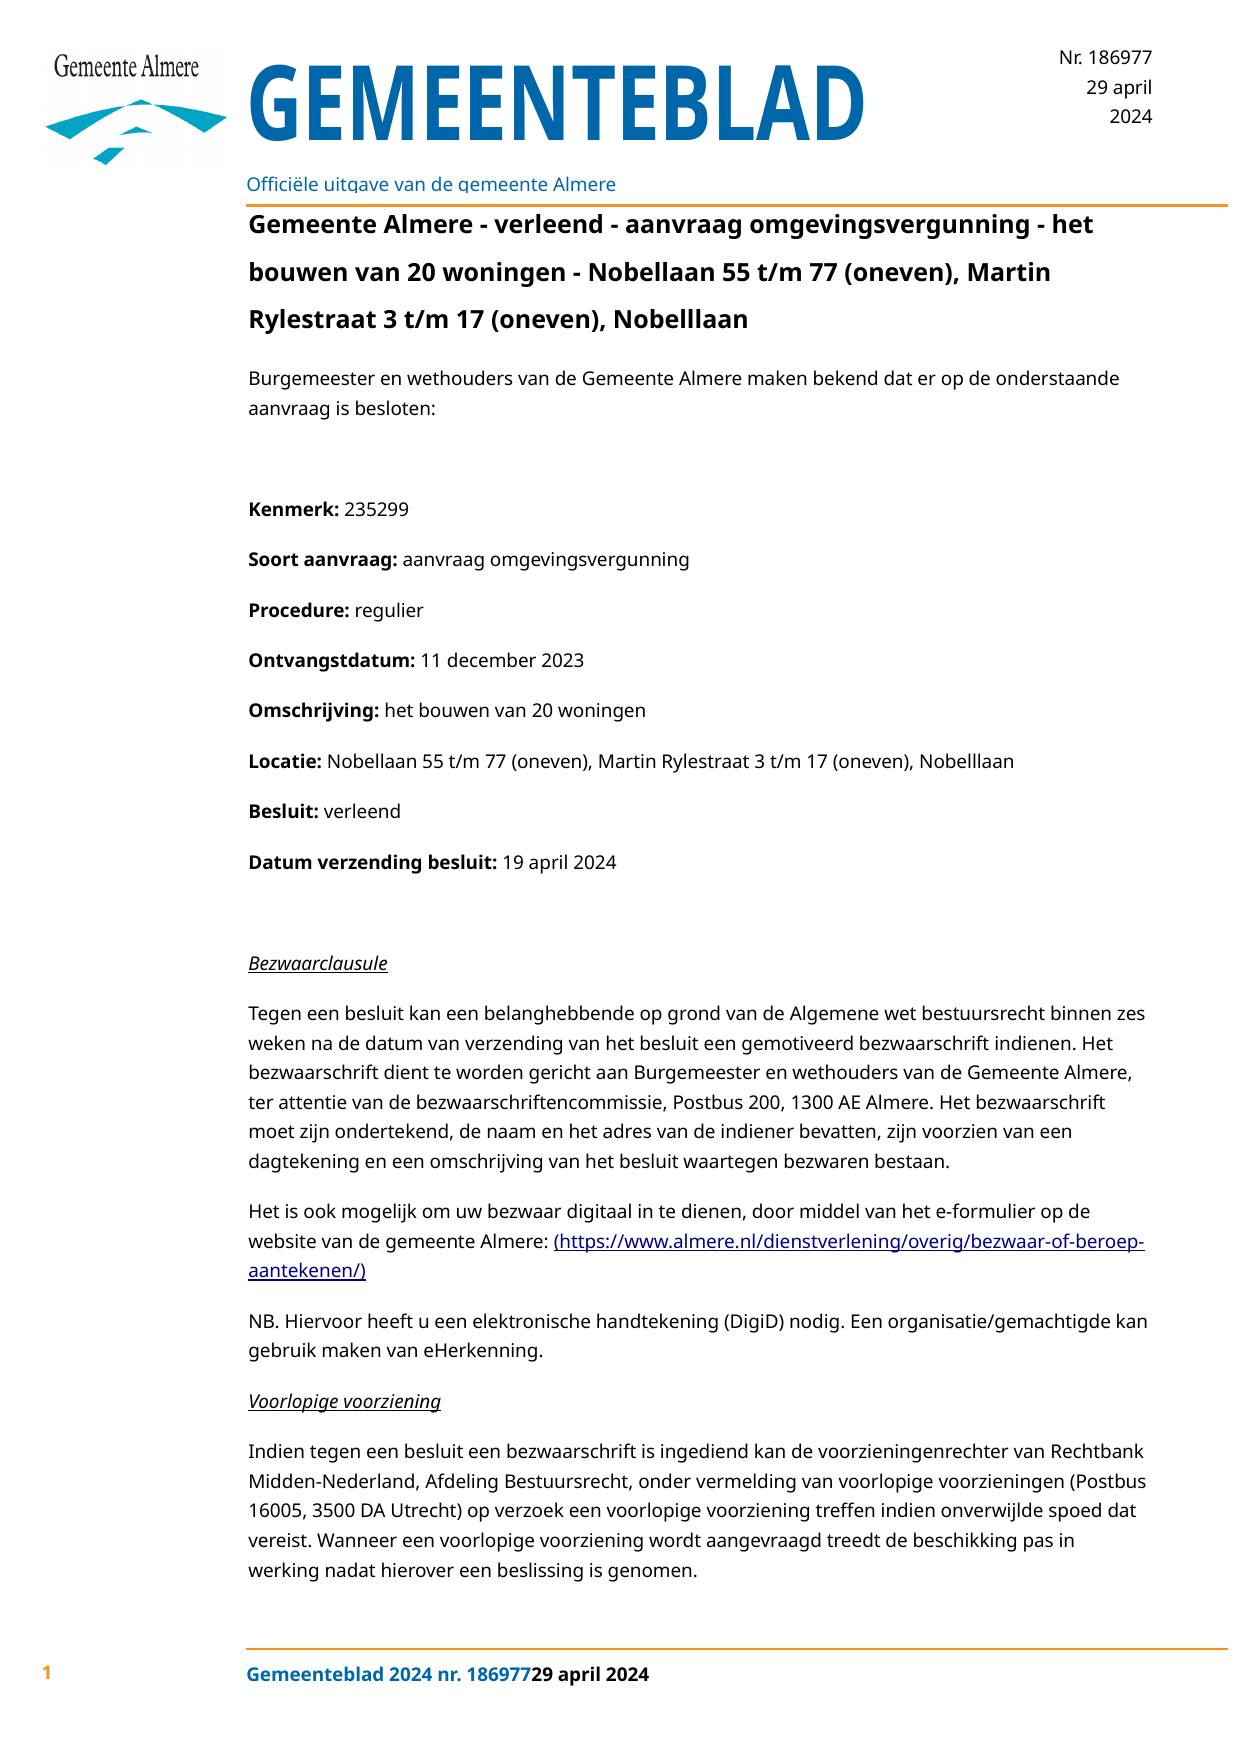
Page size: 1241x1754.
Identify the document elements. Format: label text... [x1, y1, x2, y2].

text NB. Hiervoor heeft u een elektronische handtekening (DigiD) nodig. Een organisatie/gemachtigde kan gebruik maken van eHerkenning. [248, 1308, 1152, 1363]
text Tegen een besluit kan een belanghebbende op grond van de Algemene wet bestuursrecht binnen zes weken na de datum van verzending van het besluit een gemotiveerd bezwaarschrift indienen. Het bezwaarschrift dient te worden gericht aan Burgemeester en wethouders van de Gemeente Almere, ter attentie van de bezwaarschriftencommissie, Postbus 200, 1300 AE Almere. Het bezwaarschrift moet zijn ondertekend, de naam en het adres van de indiener bevatten, zijn voorzien van een dagtekening en een omschrijving van het besluit waartegen bezwaren bestaan. [248, 1000, 1152, 1174]
picture [41, 47, 231, 172]
text Kenmerk: 235299 [248, 496, 1152, 522]
text Datum verzending besluit: 19 april 2024 [248, 849, 1152, 874]
text Besluit: verleend [248, 798, 1152, 824]
text Burgemeester en wethouders van de Gemeente Almere maken bekend dat er op de onderstaande aanvraag is besloten: [248, 366, 1152, 421]
text Het is ook mogelijk om uw bezwaar digitaal in te dienen, door middel van het e-formulier op de website van de gemeente Almere: (https://www.almere.nl/dienstverlening/overig/bezwaar-of-beroep-aantekenen/) [248, 1198, 1152, 1283]
text Bezwaarclausule [248, 950, 1152, 975]
text Locatie: Nobellaan 55 t/m 77 (oneven), Martin Rylestraat 3 t/m 17 (oneven), Nobelllaan [248, 748, 1152, 774]
text Omschrijving: het bouwen van 20 woningen [248, 698, 1152, 723]
text Voorlopige voorziening [248, 1388, 1152, 1414]
text Indien tegen een besluit een bezwaarschrift is ingediend kan de voorzieningenrechter van Rechtbank Midden-Nederland, Afdeling Bestuursrecht, onder vermelding van voorlopige voorzieningen (Postbus 16005, 3500 DA Utrecht) op verzoek een voorlopige voorziening treffen indien onverwijlde spoed dat vereist. Wanneer een voorlopige voorziening wordt aangevraagd treedt de beschikking pas in werking nadat hierover een beslissing is genomen. [248, 1438, 1152, 1582]
text Procedure: regulier [248, 597, 1152, 622]
text Ontvangstdatum: 11 december 2023 [248, 647, 1152, 673]
text Soort aanvraag: aanvraag omgevingsvergunning [248, 546, 1152, 572]
text Gemeente Almere - verleend - aanvraag omgevingsvergunning - het bouwen van 20 woningen - Nobellaan 55 t/m 77 (oneven), Martin Rylestraat 3 t/m 17 (oneven), Nobelllaan [248, 207, 1152, 336]
